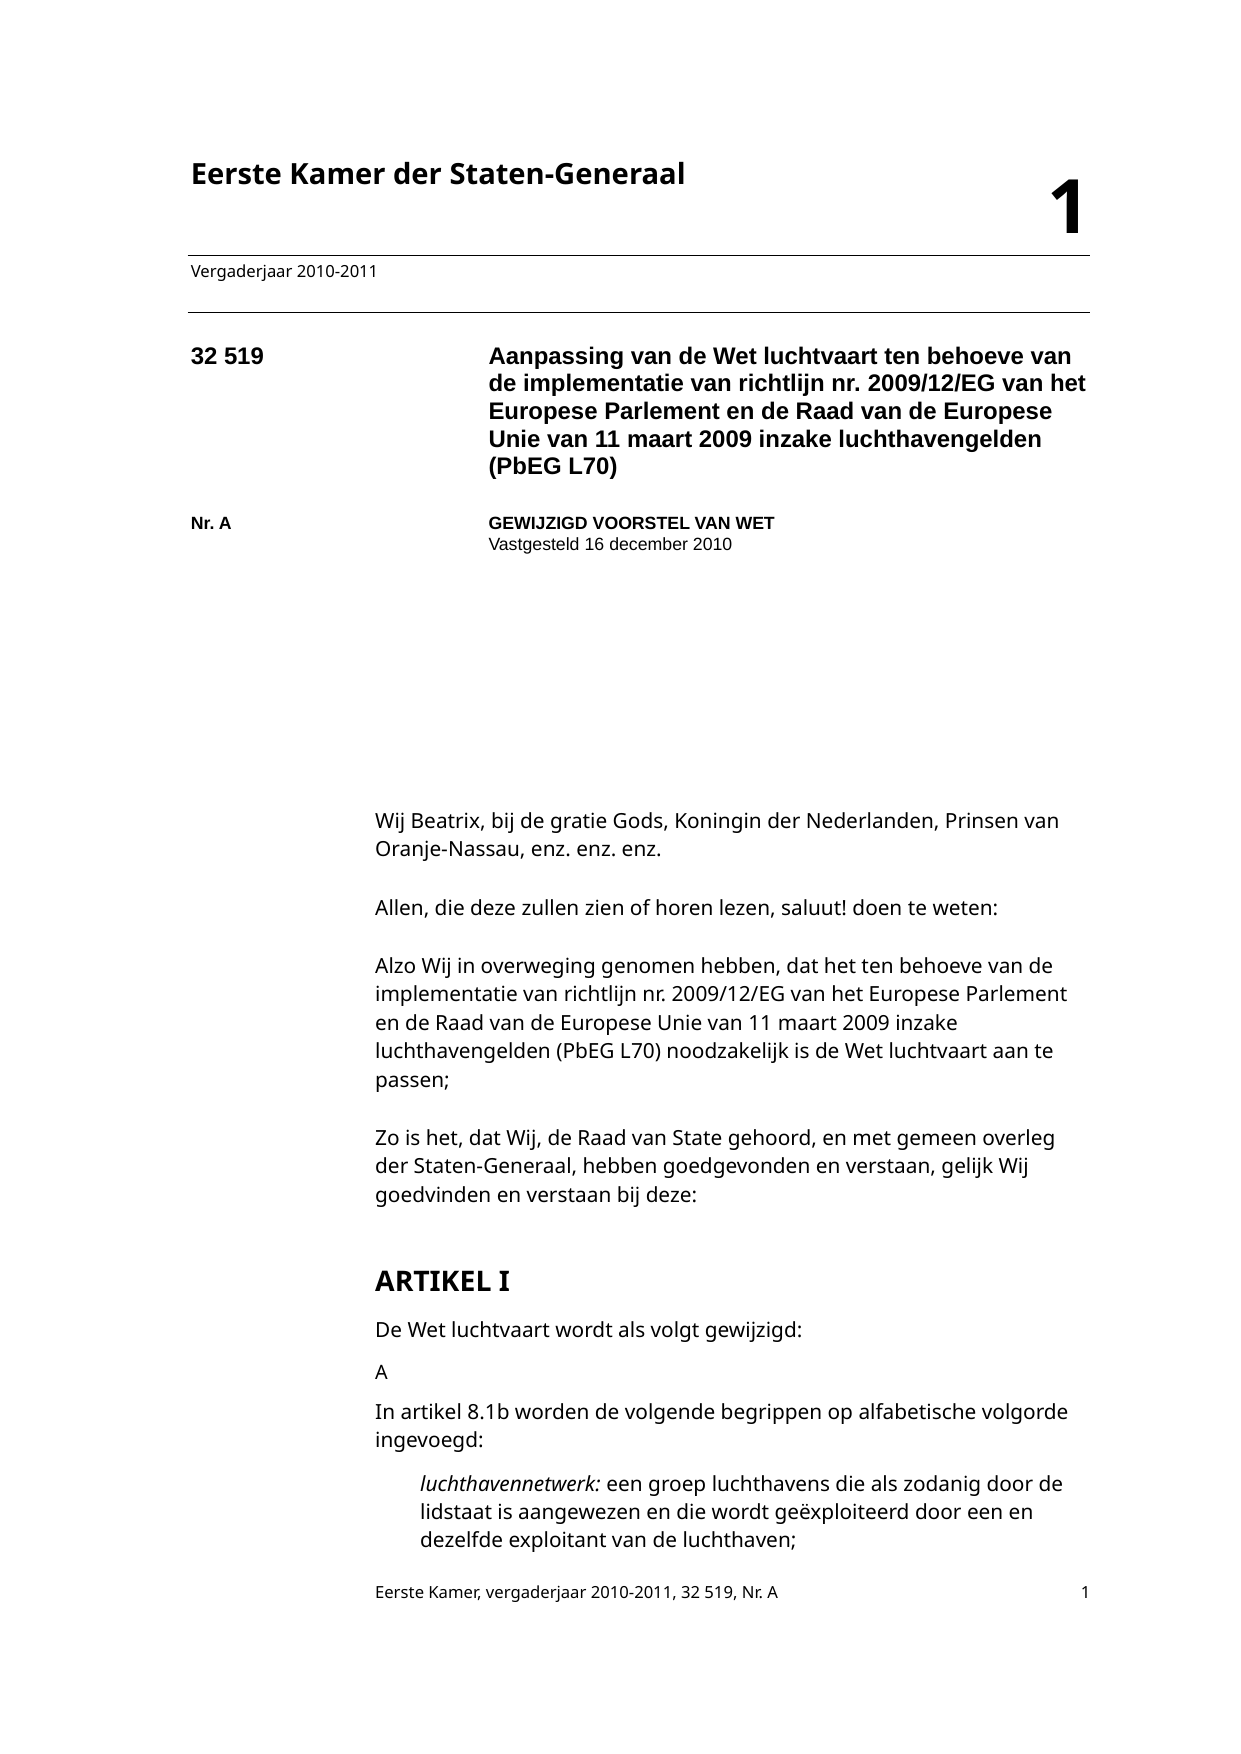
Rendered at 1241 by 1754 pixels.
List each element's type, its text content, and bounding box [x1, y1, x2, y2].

table_cell [485, 256, 1090, 312]
table_header Eerste Kamer der Staten-Generaal [188, 150, 909, 255]
table_cell Aanpassing van de Wet luchtvaart ten behoeve van de implementatie van richtlijn nr. 2009/12/EG van het Europese Parlement en de Raad van de Europese Unie van 11 maart 2009 inzake luchthavengelden (PbEG L70) [485, 339, 1090, 510]
text luchthavennetwerk: een groep luchthavens die als zodanig door de lidstaat is aangewezen en die wordt geëxploiteerd door een en dezelfde exploitant van de luchthaven; [420, 1469, 1090, 1554]
text Alzo Wij in overweging genomen hebben, dat het ten behoeve van de implementatie van richtlijn nr. 2009/12/EG van het Europese Parlement en de Raad van de Europese Unie van 11 maart 2009 inzake luchthavengelden (PbEG L70) noodzakelijk is de Wet luchtvaart aan te passen; [375, 951, 1090, 1093]
table_cell 32 519 [188, 339, 485, 510]
text Zo is het, dat Wij, de Raad van State gehoord, en met gemeen overleg der Staten-Generaal, hebben goedgevonden en verstaan, gelijk Wij goedvinden en verstaan bij deze: [375, 1123, 1090, 1208]
text Wij Beatrix, bij de gratie Gods, Koningin der Nederlanden, Prinsen van Oranje-Nassau, enz. enz. enz. [375, 806, 1090, 863]
table_cell Vergaderjaar 2010-2011 [188, 256, 485, 312]
table_cell GEWIJZIGD VOORSTEL VAN WET Vastgesteld 16 december 2010 [485, 510, 1090, 629]
text De Wet luchtvaart wordt als volgt gewijzigd: [375, 1315, 1090, 1343]
table_cell [485, 313, 1090, 339]
text A [375, 1358, 1090, 1385]
table_header 1 [910, 150, 1090, 255]
table_cell Nr. A [188, 510, 485, 629]
table_cell [188, 313, 485, 339]
text Allen, die deze zullen zien of horen lezen, saluut! doen te weten: [375, 893, 1090, 921]
text In artikel 8.1b worden de volgende begrippen op alfabetische volgorde ingevoegd: [375, 1397, 1090, 1454]
subtitle ARTIKEL I [375, 1261, 1090, 1300]
